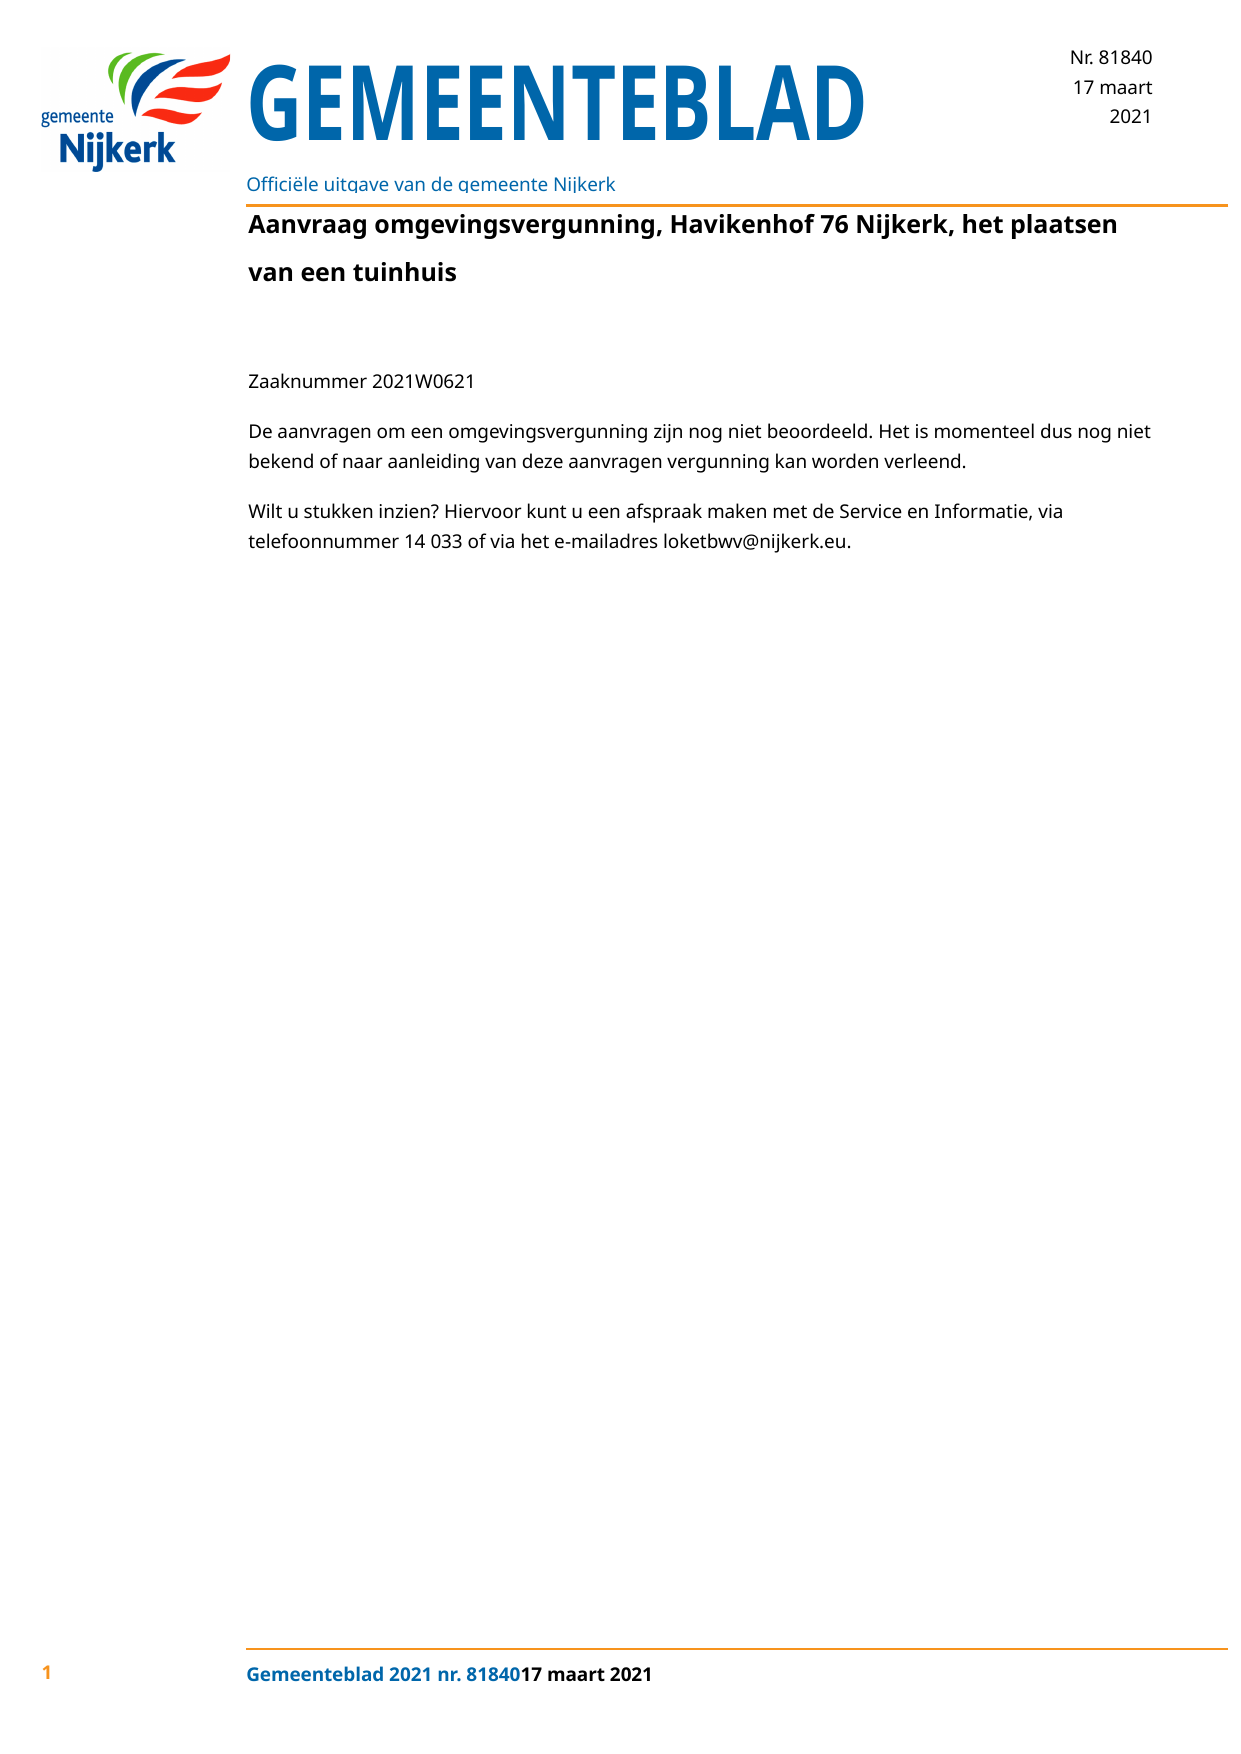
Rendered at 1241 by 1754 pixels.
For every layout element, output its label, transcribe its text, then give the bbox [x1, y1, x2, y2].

text Wilt u stukken inzien? Hiervoor kunt u een afspraak maken met de Service en Informatie, via telefoonnummer 14 033 of via het e-mailadres loketbwv@nijkerk.eu. [248, 499, 1152, 554]
picture [41, 47, 231, 172]
text Zaaknummer 2021W0621 [248, 368, 1152, 394]
text Aanvraag omgevingsvergunning, Havikenhof 76 Nijkerk, het plaatsen van een tuinhuis [248, 207, 1152, 288]
text De aanvragen om een omgevingsvergunning zijn nog niet beoordeeld. Het is momenteel dus nog niet bekend of naar aanleiding van deze aanvragen vergunning kan worden verleend. [248, 419, 1152, 474]
